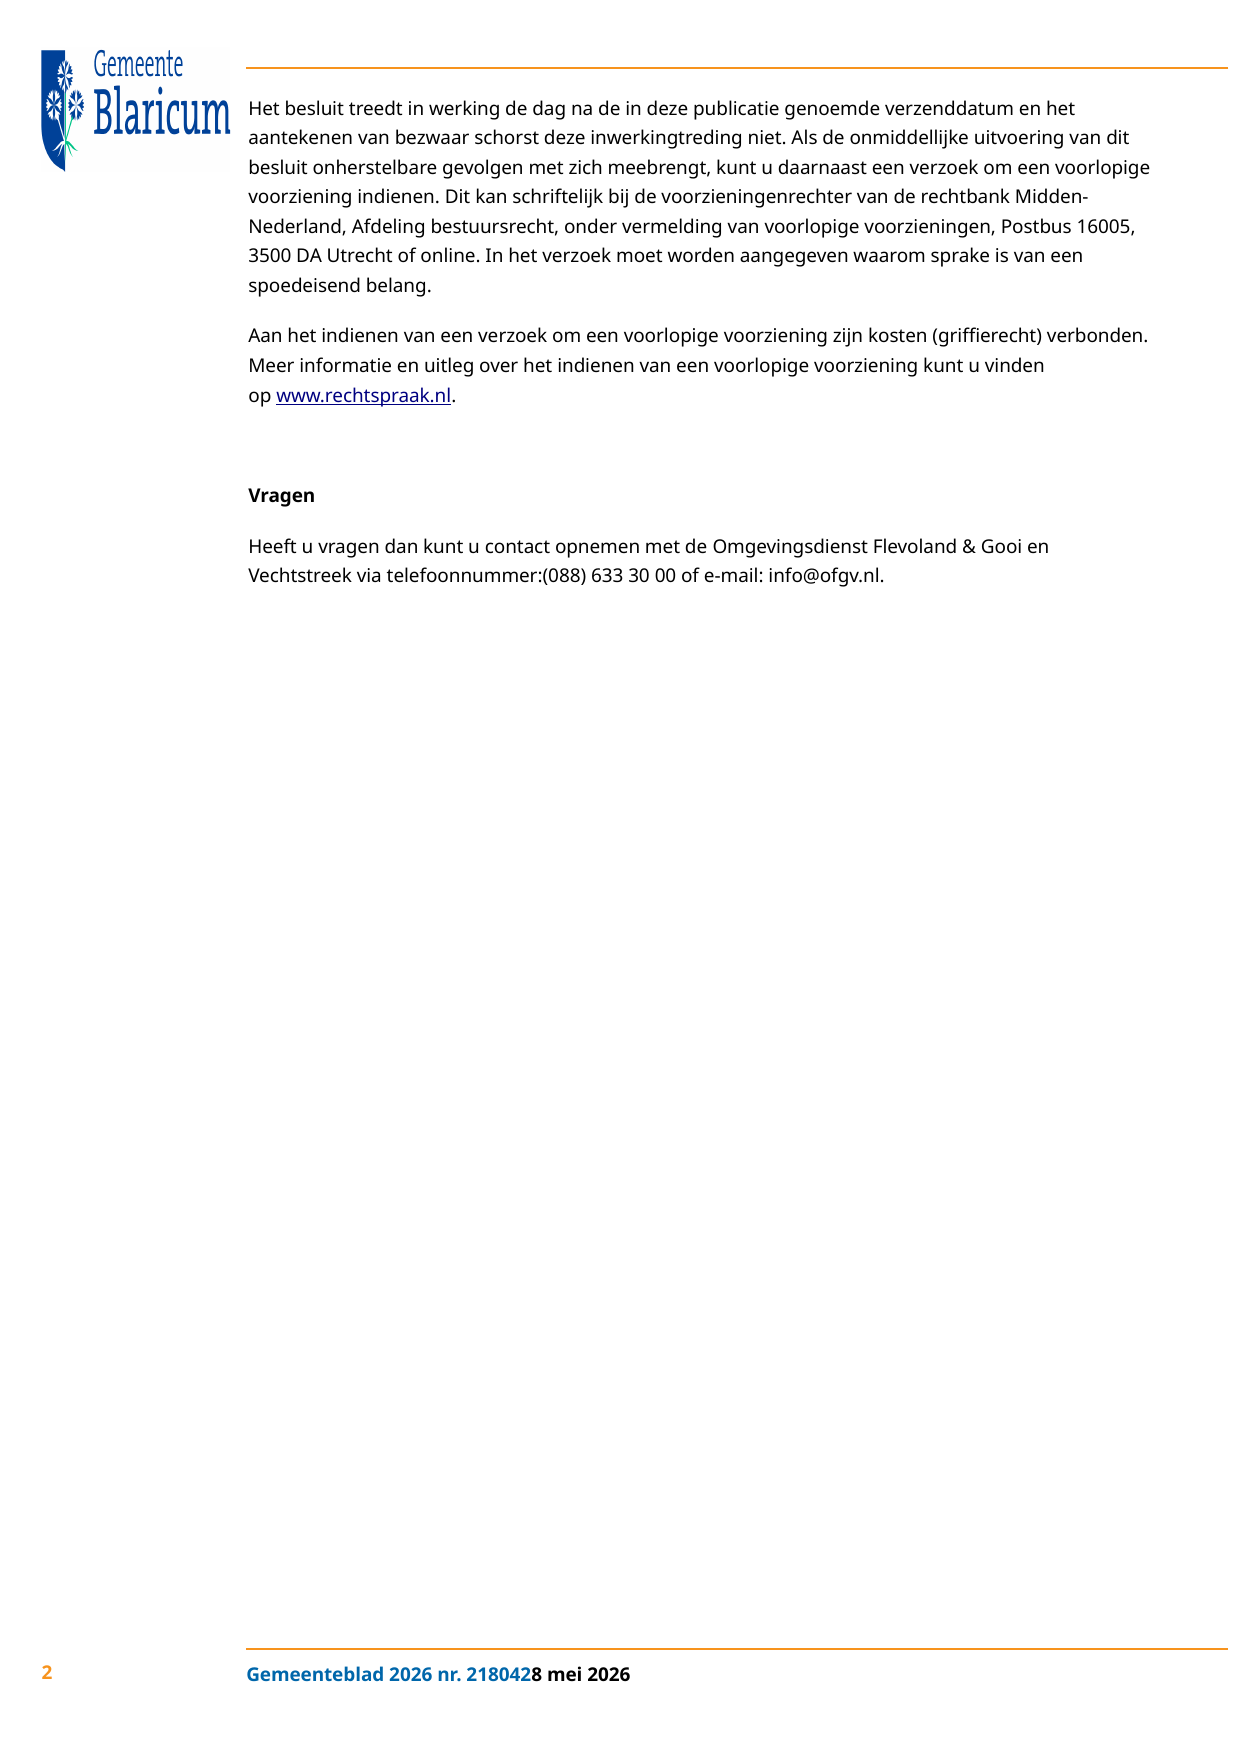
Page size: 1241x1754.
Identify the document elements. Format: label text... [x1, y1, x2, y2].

text Aan het indienen van een verzoek om een voorlopige voorziening zijn kosten (griffierecht) verbonden. Meer informatie en uitleg over het indienen van een voorlopige voorziening kunt u vinden op www.rechtspraak.nl. [248, 323, 1152, 408]
text Heeft u vragen dan kunt u contact opnemen met de Omgevingsdienst Flevoland & Gooi en Vechtstreek via telefoonnummer:(088) 633 30 00 of e-mail: info@ofgv.nl. [248, 533, 1152, 588]
text Het besluit treedt in werking de dag na de in deze publicatie genoemde verzenddatum en het aantekenen van bezwaar schorst deze inwerkingtreding niet. Als de onmiddellijke uitvoering van dit besluit onherstelbare gevolgen met zich meebrengt, kunt u daarnaast een verzoek om een voorlopige voorziening indienen. Dit kan schriftelijk bij de voorzieningenrechter van de rechtbank Midden-Nederland, Afdeling bestuursrecht, onder vermelding van voorlopige voorzieningen, Postbus 16005, 3500 DA Utrecht of online. In het verzoek moet worden aangegeven waarom sprake is van een spoedeisend belang. [248, 95, 1152, 298]
text Vragen [248, 483, 1152, 508]
picture [41, 47, 231, 172]
